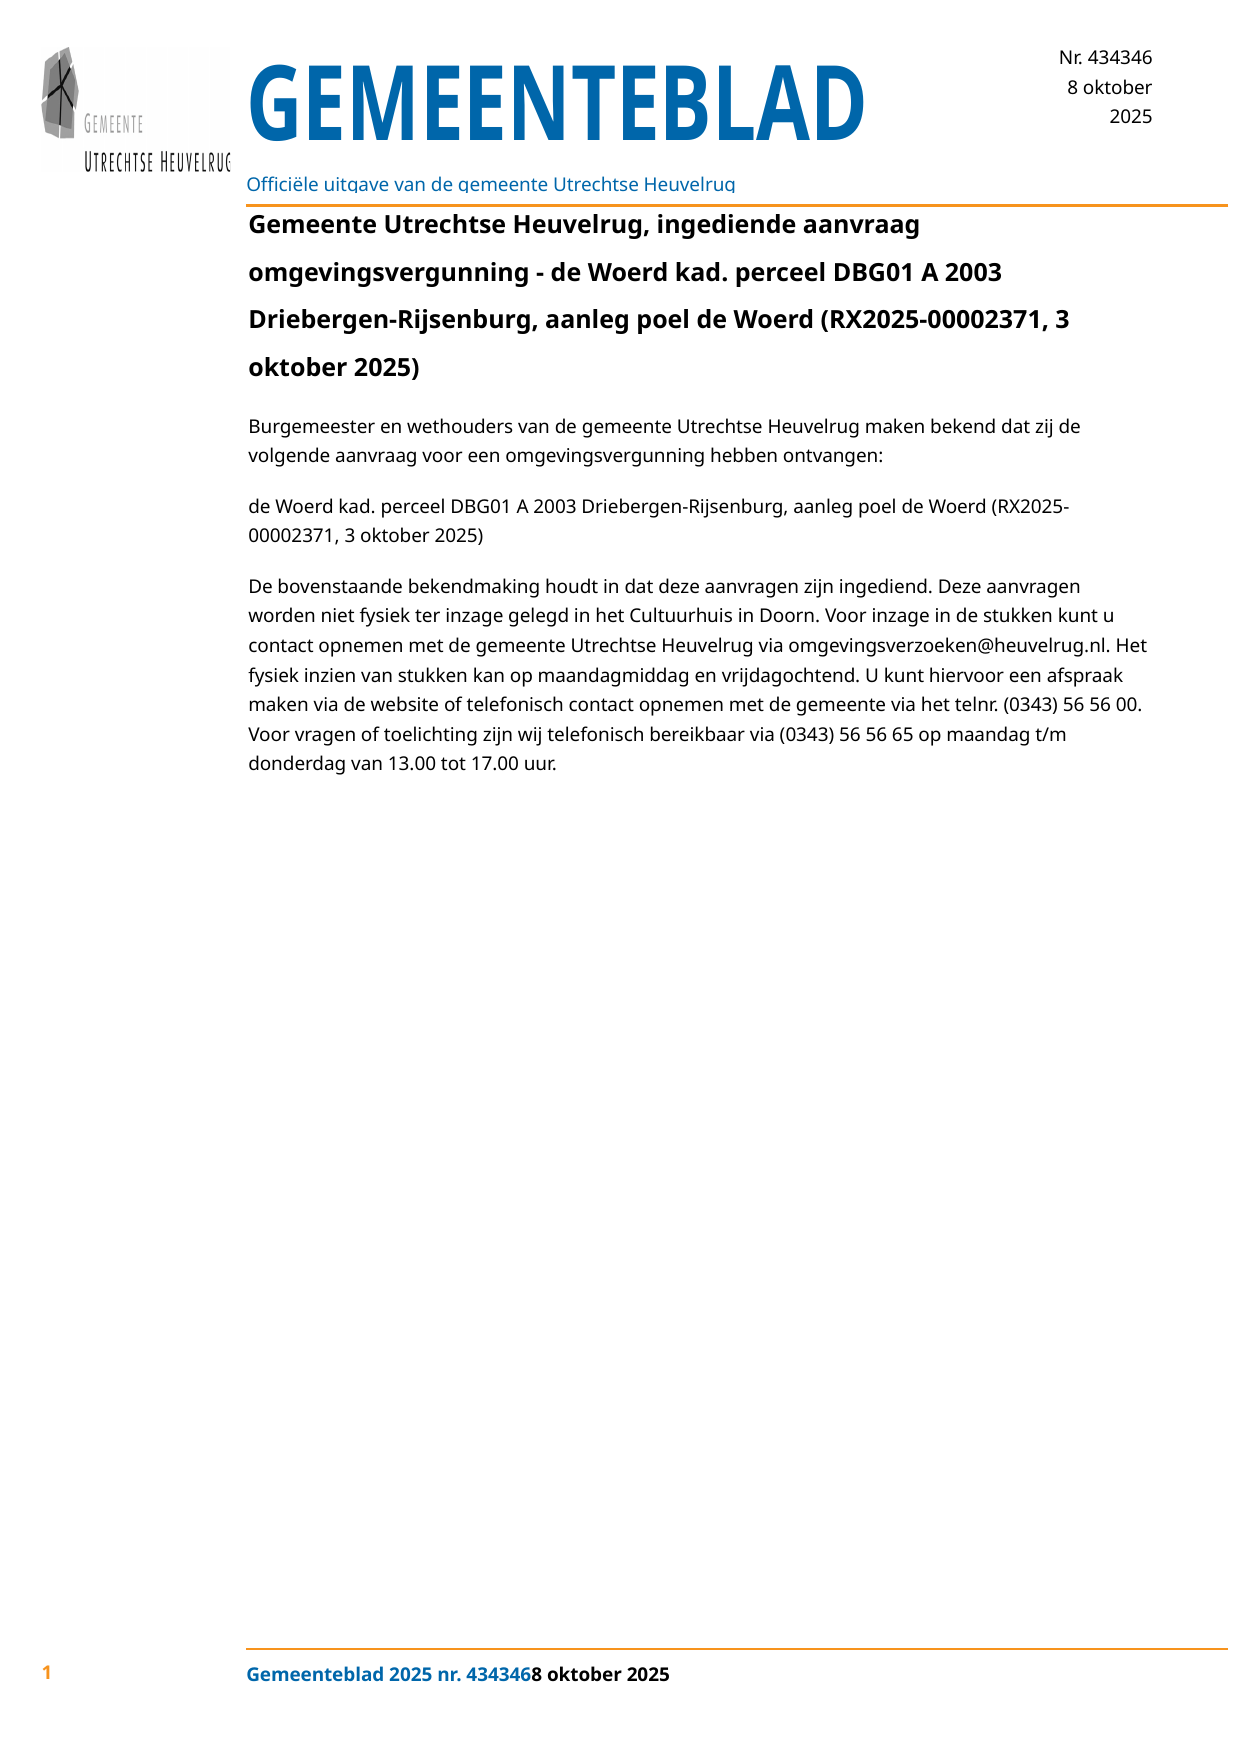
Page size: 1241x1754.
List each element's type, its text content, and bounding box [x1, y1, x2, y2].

text de Woerd kad. perceel DBG01 A 2003 Driebergen-Rijsenburg, aanleg poel de Woerd (RX2025-00002371, 3 oktober 2025) [248, 493, 1152, 548]
picture [41, 47, 231, 172]
text Burgemeester en wethouders van de gemeente Utrechtse Heuvelrug maken bekend dat zij de volgende aanvraag voor een omgevingsvergunning hebben ontvangen: [248, 413, 1152, 468]
text De bovenstaande bekendmaking houdt in dat deze aanvragen zijn ingediend. Deze aanvragen worden niet fysiek ter inzage gelegd in het Cultuurhuis in Doorn. Voor inzage in de stukken kunt u contact opnemen met de gemeente Utrechtse Heuvelrug via omgevingsverzoeken@heuvelrug.nl. Het fysiek inzien van stukken kan op maandagmiddag en vrijdagochtend. U kunt hiervoor een afspraak maken via de website of telefonisch contact opnemen met de gemeente via het telnr. (0343) 56 56 00. Voor vragen of toelichting zijn wij telefonisch bereikbaar via (0343) 56 56 65 op maandag t/m donderdag van 13.00 tot 17.00 uur. [248, 573, 1152, 776]
text Gemeente Utrechtse Heuvelrug, ingediende aanvraag omgevingsvergunning - de Woerd kad. perceel DBG01 A 2003 Driebergen-Rijsenburg, aanleg poel de Woerd (RX2025-00002371, 3 oktober 2025) [248, 207, 1152, 384]
